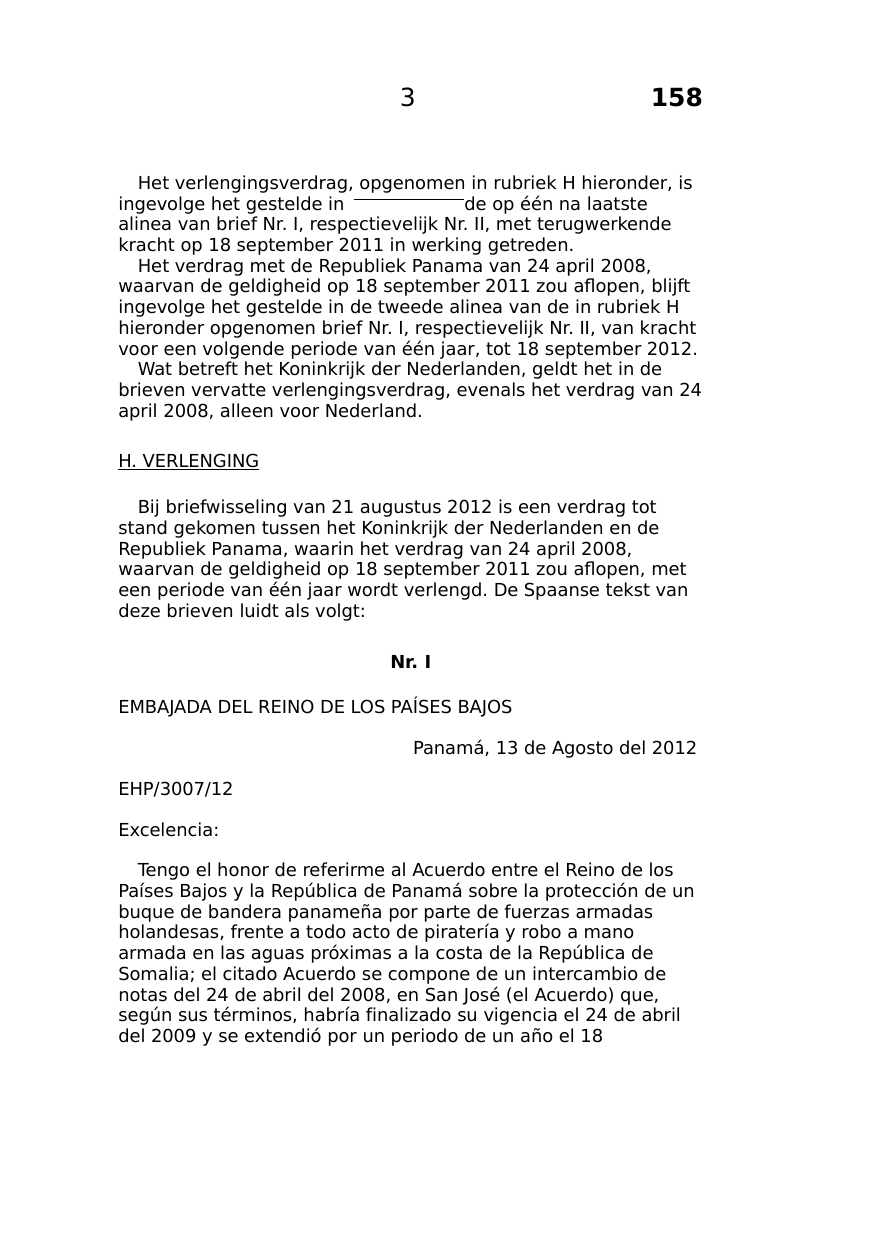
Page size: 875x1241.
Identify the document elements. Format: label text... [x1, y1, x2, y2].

text Het verdrag met de Republiek Panama van 24 april 2008, waarvan de geldigheid op 18 september 2011 zou aflopen, blijft ingevolge het gestelde in de tweede alinea van de in rubriek H hieronder opgenomen brief Nr. I, respectievelijk Nr. II, van kracht voor een volgende periode van één jaar, tot 18 september 2012. [118, 256, 703, 359]
text Wat betreft het Koninkrijk der Nederlanden, geldt het in de brieven vervatte verlengingsverdrag, evenals het verdrag van 24 april 2008, alleen voor Nederland. [118, 359, 703, 421]
text Excelencia: [118, 819, 703, 840]
text Panamá, 13 de Agosto del 2012 [118, 738, 703, 759]
subtitle H. VERLENGING [118, 451, 703, 472]
text Bij briefwisseling van 21 augustus 2012 is een verdrag tot stand gekomen tussen het Koninkrijk der Nederlanden en de Republiek Panama, waarin het verdrag van 24 april 2008, waarvan de geldigheid op 18 september 2011 zou aflopen, met een periode van één jaar wordt verlengd. De Spaanse tekst van deze brieven luidt als volgt: [118, 497, 703, 621]
text EHP/3007/12 [118, 779, 703, 799]
text Het verlengingsverdrag, opgenomen in rubriek H hieronder, is ingevolge het gestelde in de op één na laatste alinea van brief Nr. I, respectievelijk Nr. II, met terugwerkende kracht op 18 september 2011 in werking getreden. [118, 173, 703, 256]
text EMBAJADA DEL REINO DE LOS PAÍSES BAJOS [118, 697, 703, 718]
text Tengo el honor de referirme al Acuerdo entre el Reino de los Países Bajos y la República de Panamá sobre la protección de un buque de bandera panameña por parte de fuerzas armadas holandesas, frente a todo acto de piratería y robo a mano armada en las aguas próximas a la costa de la República de Somalia; el citado Acuerdo se compone de un intercambio de notas del 24 de abril del 2008, en San José (el Acuerdo) que, según sus términos, habría finalizado su vigencia el 24 de abril del 2009 y se extendió por un periodo de un año el 18 [118, 860, 703, 1047]
subtitle Nr. I [118, 651, 703, 672]
